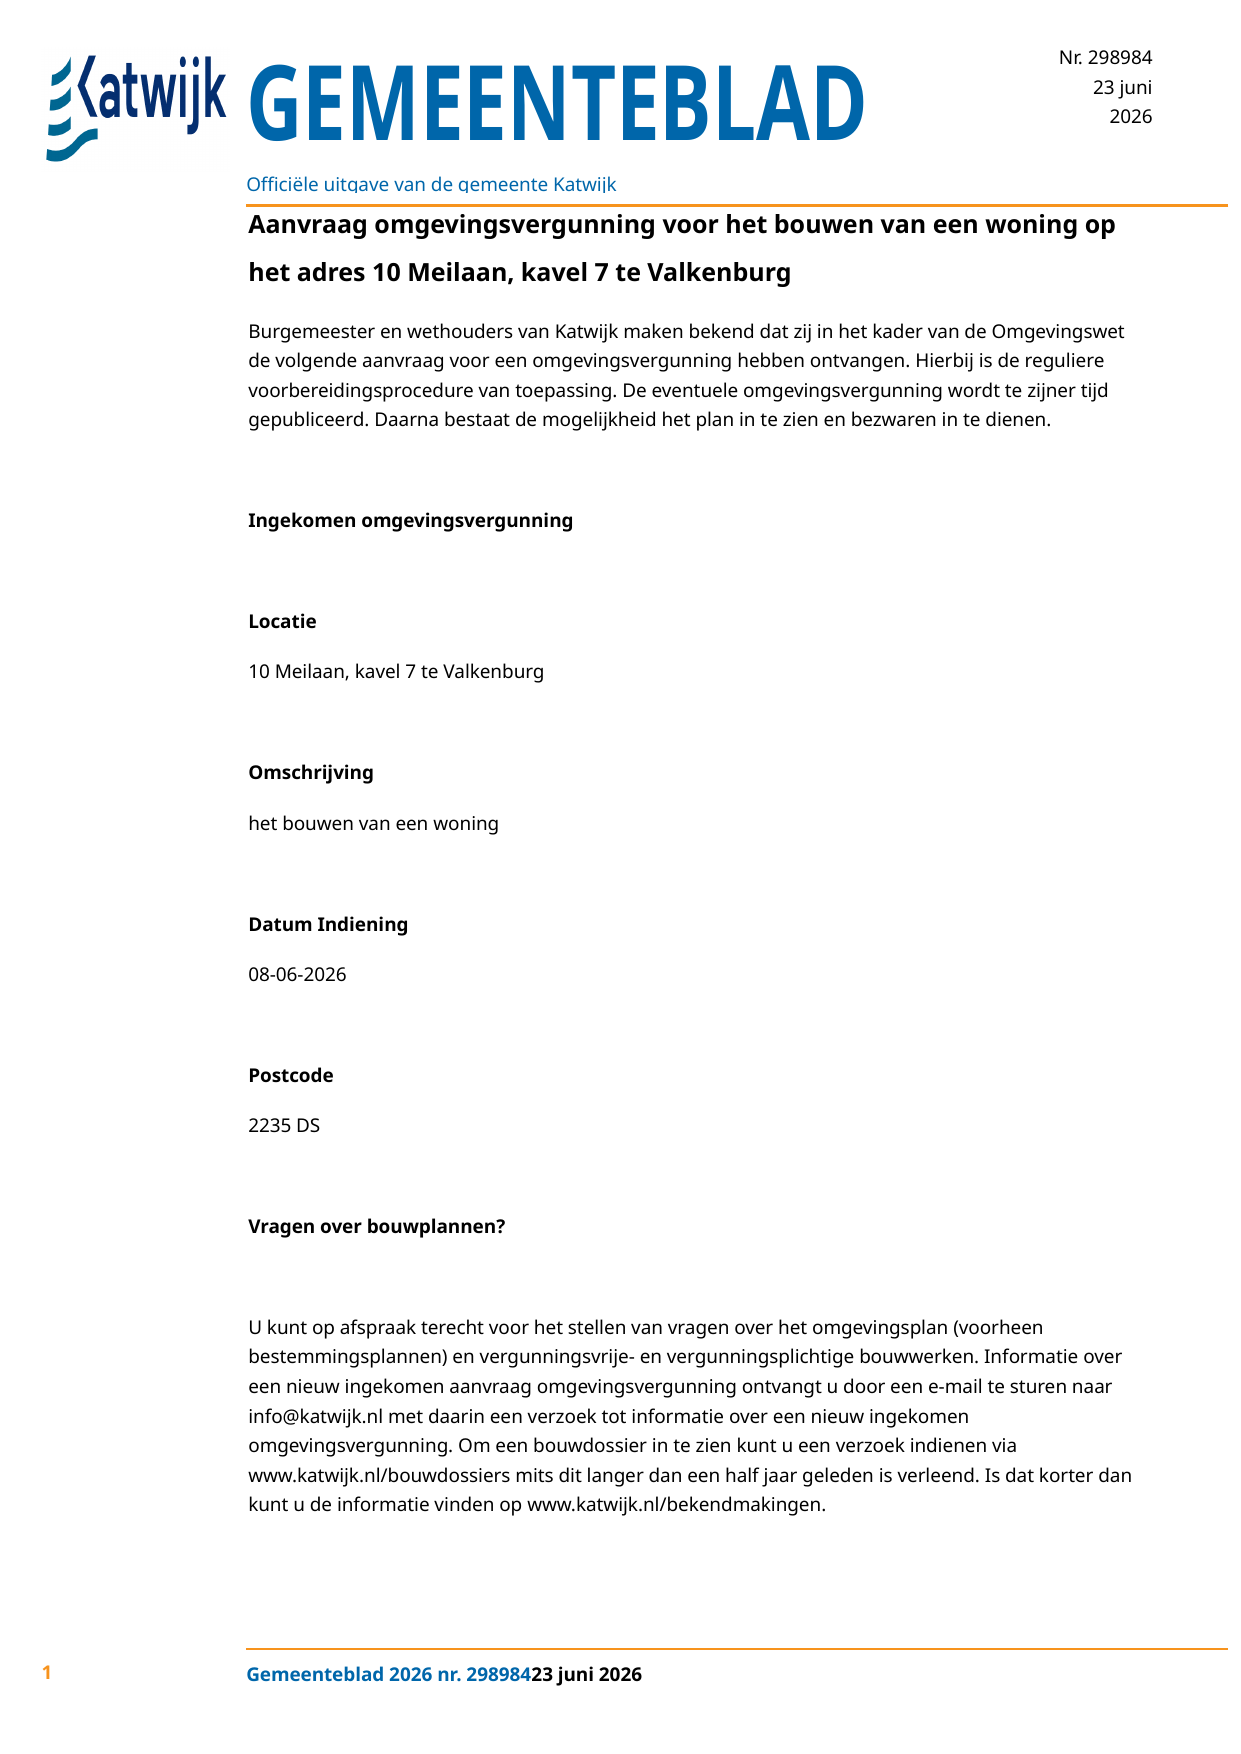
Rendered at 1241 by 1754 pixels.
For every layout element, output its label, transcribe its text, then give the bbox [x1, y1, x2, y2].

text 10 Meilaan, kavel 7 te Valkenburg [248, 659, 1152, 684]
text 2235 DS [248, 1112, 1152, 1138]
text Burgemeester en wethouders van Katwijk maken bekend dat zij in het kader van de Omgevingswet de volgende aanvraag voor een omgevingsvergunning hebben ontvangen. Hierbij is de reguliere voorbereidingsprocedure van toepassing. De eventuele omgevingsvergunning wordt te zijner tijd gepubliceerd. Daarna bestaat de mogelijkheid het plan in te zien en bezwaren in te dienen. [248, 318, 1152, 432]
text 08-06-2026 [248, 961, 1152, 987]
text U kunt op afspraak terecht voor het stellen van vragen over het omgevingsplan (voorheen bestemmingsplannen) en vergunningsvrije- en vergunningsplichtige bouwwerken. Informatie over een nieuw ingekomen aanvraag omgevingsvergunning ontvangt u door een e-mail te sturen naar info@katwijk.nl met daarin een verzoek tot informatie over een nieuw ingekomen omgevingsvergunning. Om een bouwdossier in te zien kunt u een verzoek indienen via www.katwijk.nl/bouwdossiers mits dit langer dan een half jaar geleden is verleend. Is dat korter dan kunt u de informatie vinden op www.katwijk.nl/bekendmakingen. [248, 1314, 1152, 1517]
picture [41, 47, 231, 172]
text Postcode [248, 1062, 1152, 1088]
text Omschrijving [248, 759, 1152, 785]
text Aanvraag omgevingsvergunning voor het bouwen van een woning op het adres 10 Meilaan, kavel 7 te Valkenburg [248, 207, 1152, 288]
text Ingekomen omgevingsvergunning [248, 507, 1152, 533]
text het bouwen van een woning [248, 810, 1152, 836]
text Datum Indiening [248, 911, 1152, 937]
text Locatie [248, 608, 1152, 634]
text Vragen over bouwplannen? [248, 1213, 1152, 1239]
